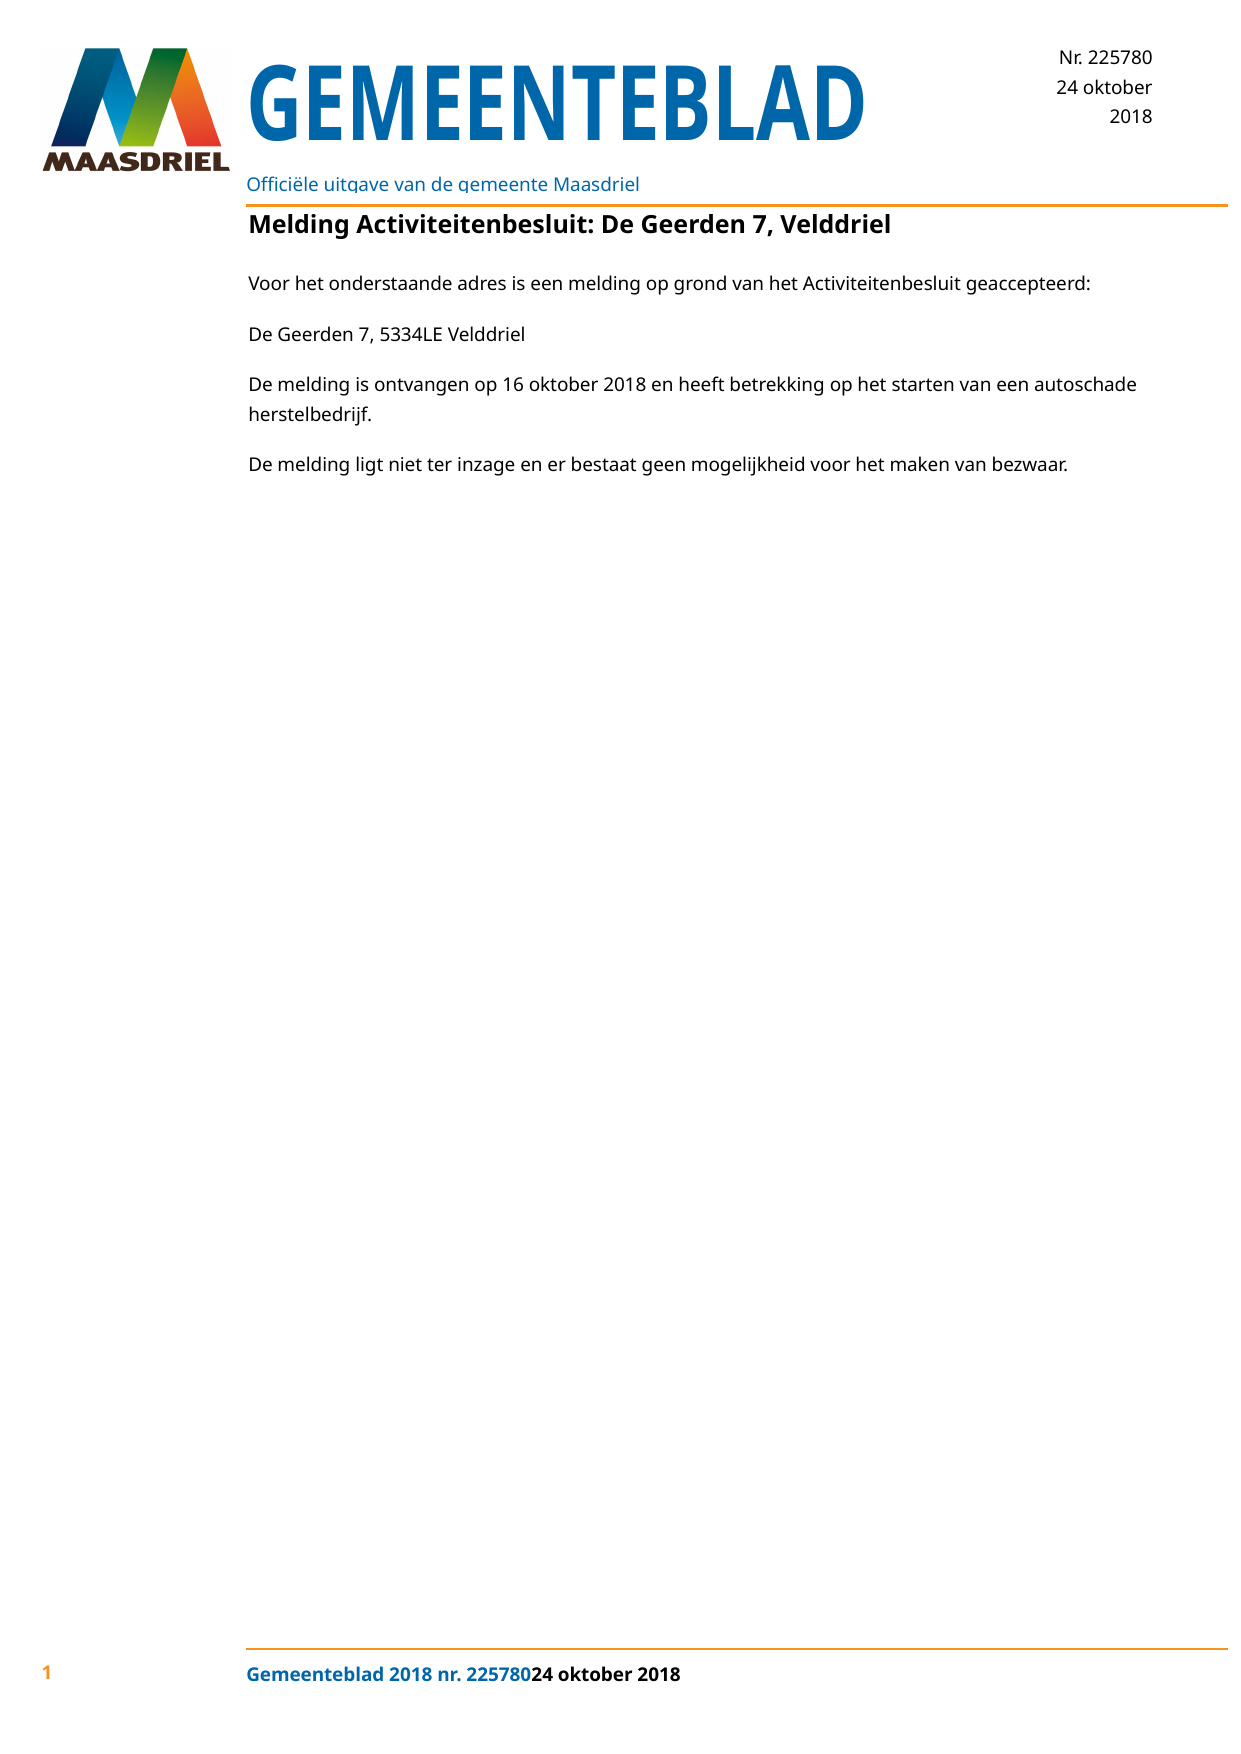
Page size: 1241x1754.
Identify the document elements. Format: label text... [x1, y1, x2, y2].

picture [41, 47, 231, 172]
text Voor het onderstaande adres is een melding op grond van het Activiteitenbesluit geaccepteerd: [248, 270, 1152, 296]
text De melding ligt niet ter inzage en er bestaat geen mogelijkheid voor het maken van bezwaar. [248, 451, 1152, 477]
text De melding is ontvangen op 16 oktober 2018 en heeft betrekking op het starten van een autoschade herstelbedrijf. [248, 371, 1152, 426]
text De Geerden 7, 5334LE Velddriel [248, 321, 1152, 346]
text Melding Activiteitenbesluit: De Geerden 7, Velddriel [248, 207, 1152, 241]
